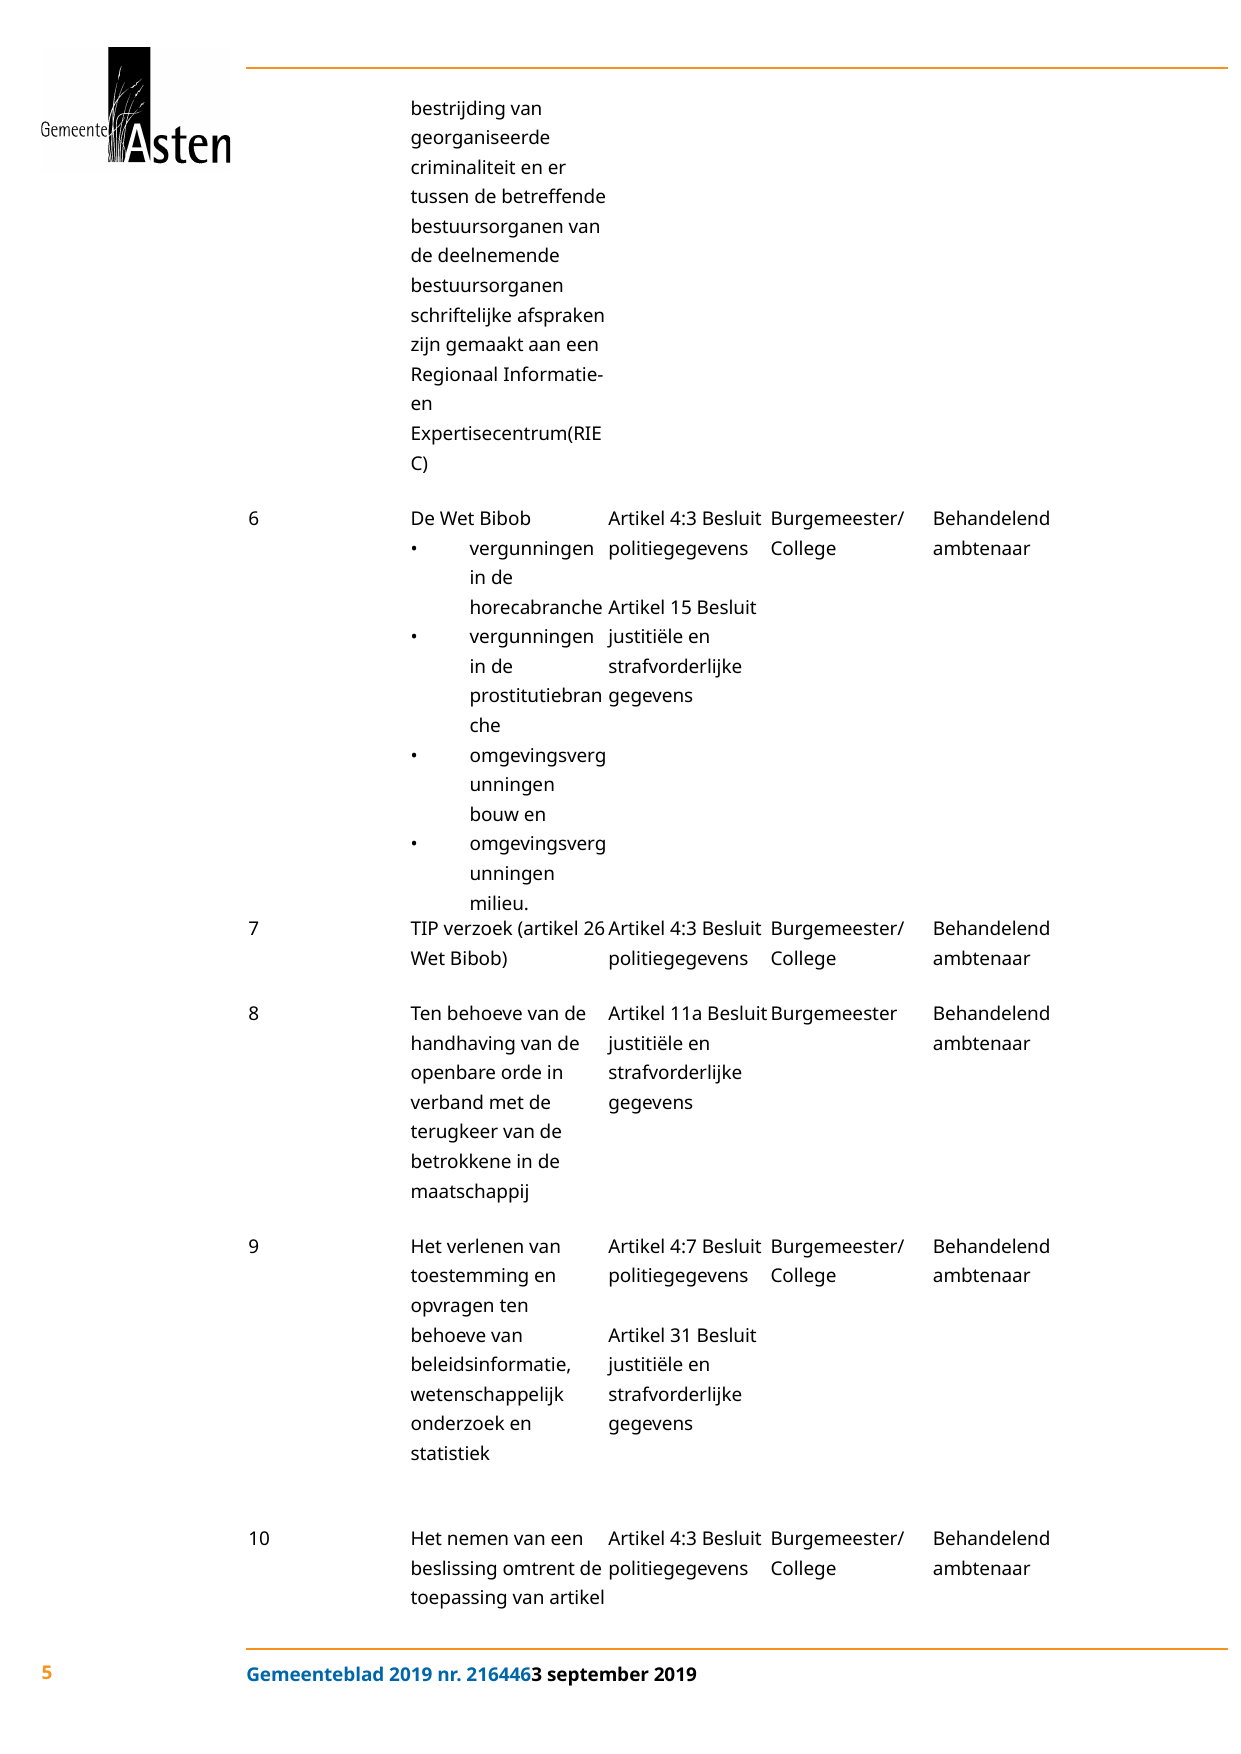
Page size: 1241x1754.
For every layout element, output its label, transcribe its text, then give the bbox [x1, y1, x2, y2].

table_cell De Wet Bibob vergunningen in de horecabranche vergunningen in de prostitutiebranche omgevingsvergunningen bouw en omgevingsvergunningen milieu. [410, 505, 608, 915]
table_cell 8 [248, 1000, 410, 1233]
table_cell Behandelend ambtenaar [933, 1000, 1152, 1233]
picture [41, 47, 231, 172]
table_cell Artikel 11a Besluit justitiële en strafvorderlijke gegevens [608, 1000, 770, 1233]
table_cell Het verlenen van toestemming en opvragen ten behoeve van beleidsinformatie, wetenschappelijk onderzoek en statistiek [410, 1233, 608, 1525]
table_cell Burgemeester/ College [770, 505, 933, 915]
table_cell Behandelend ambtenaar [933, 915, 1152, 1000]
table_cell Burgemeester/ College [770, 915, 933, 1000]
table_cell TIP verzoek (artikel 26 Wet Bibob) [410, 915, 608, 1000]
table_cell 10 [248, 1525, 410, 1610]
table_cell Burgemeester [770, 1000, 933, 1233]
table_cell bestrijding van georganiseerde criminaliteit en er tussen de betreffende bestuursorganen van de deelnemende bestuursorganen schriftelijke afspraken zijn gemaakt aan een Regionaal Informatie- en Expertisecentrum(RIEC) [410, 95, 608, 505]
table_cell Het nemen van een beslissing omtrent de toepassing van artikel [410, 1525, 608, 1610]
table_cell Behandelend ambtenaar [933, 505, 1152, 915]
table_cell 6 [248, 505, 410, 915]
table_cell Artikel 4:3 Besluit politiegegevens [608, 1525, 770, 1610]
table_cell Burgemeester/ College [770, 1525, 933, 1610]
table_cell Behandelend ambtenaar [933, 1233, 1152, 1525]
table_cell [248, 95, 410, 505]
table_cell 9 [248, 1233, 410, 1525]
table_cell Artikel 4:7 Besluit politiegegevens Artikel 31 Besluit justitiële en strafvorderlijke gegevens [608, 1233, 770, 1525]
table_cell Artikel 4:3 Besluit politiegegevens Artikel 15 Besluit justitiële en strafvorderlijke gegevens [608, 505, 770, 915]
table_cell Burgemeester/ College [770, 1233, 933, 1525]
table_cell [933, 95, 1152, 505]
table_cell Artikel 4:3 Besluit politiegegevens [608, 915, 770, 1000]
table_cell Ten behoeve van de handhaving van de openbare orde in verband met de terugkeer van de betrokkene in de maatschappij [410, 1000, 608, 1233]
table_cell [608, 95, 770, 505]
table_cell Behandelend ambtenaar [933, 1525, 1152, 1610]
table_cell [770, 95, 933, 505]
table_cell 7 [248, 915, 410, 1000]
